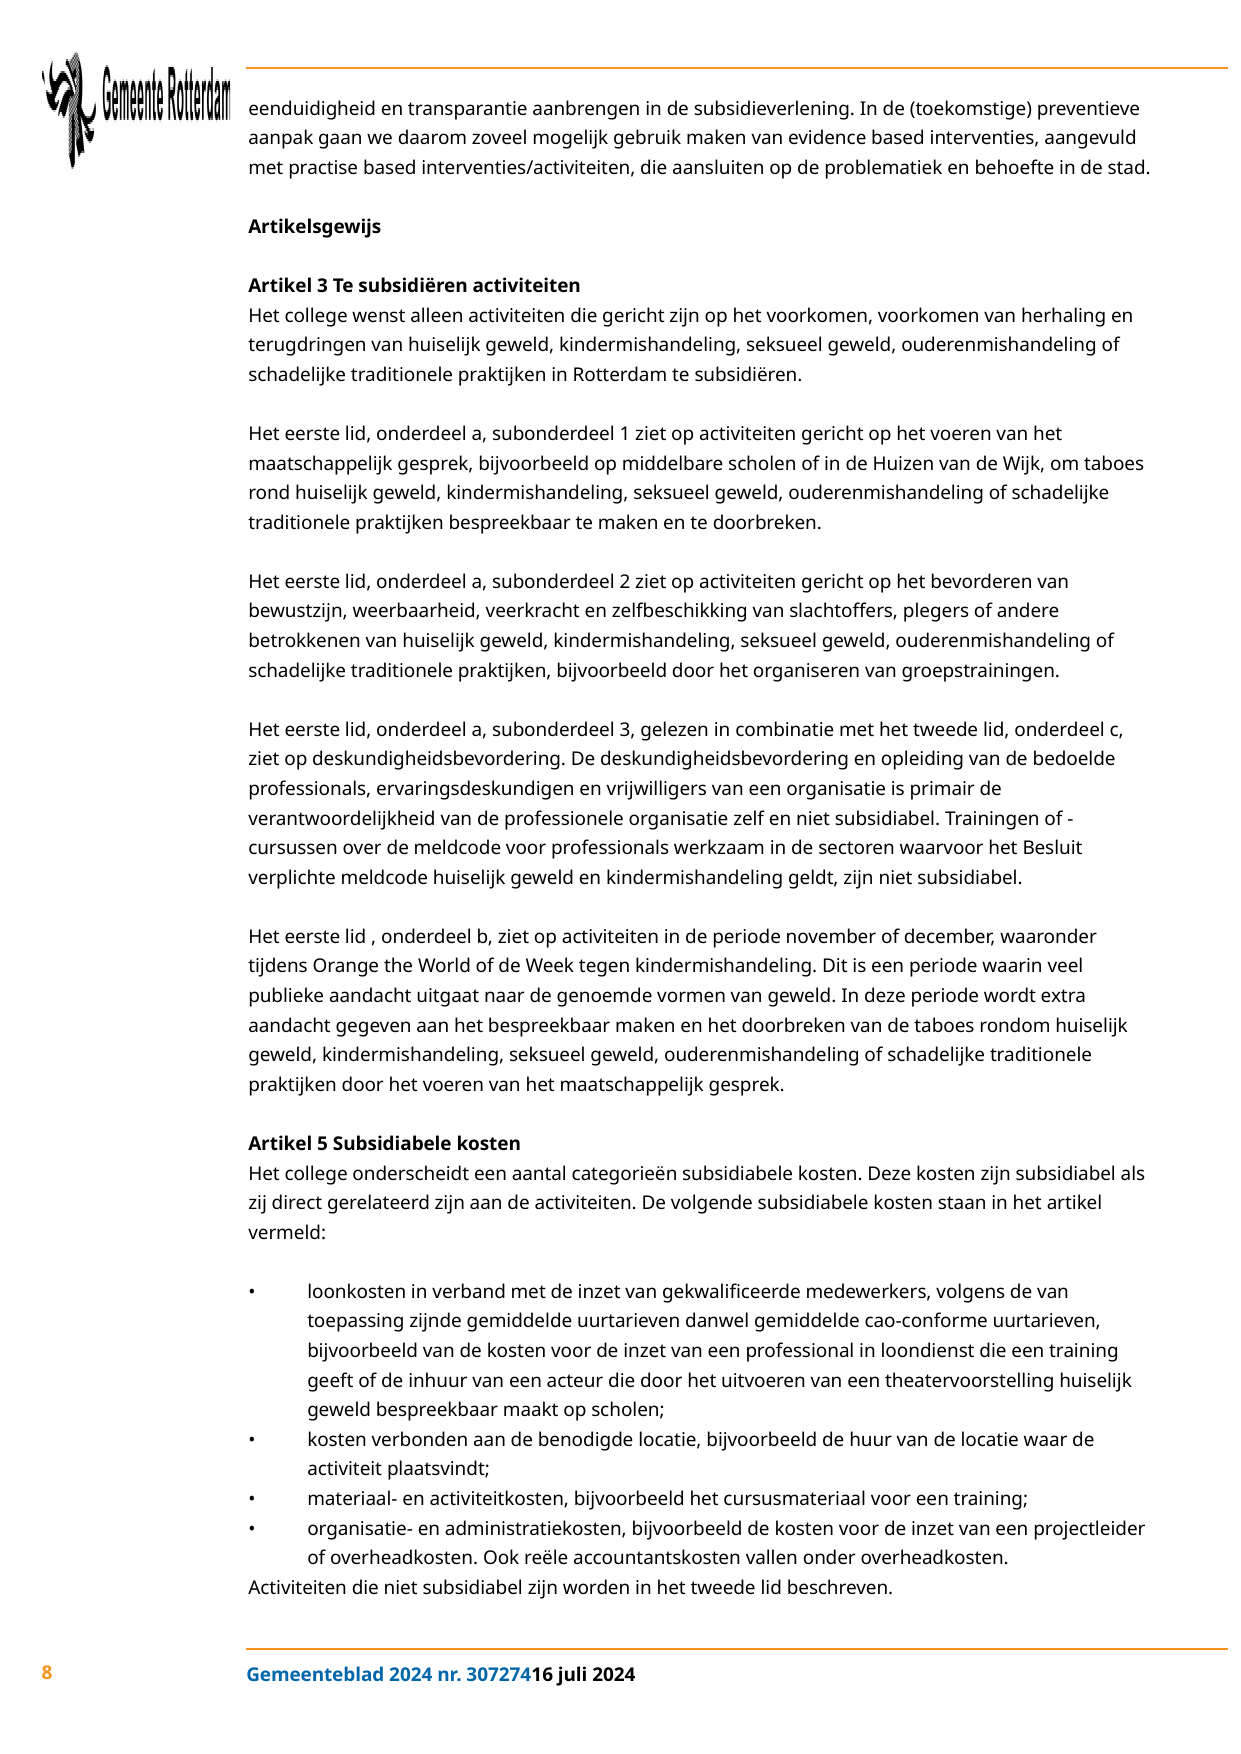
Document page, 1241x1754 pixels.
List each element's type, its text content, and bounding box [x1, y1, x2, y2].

text Het eerste lid, onderdeel a, subonderdeel 1 ziet op activiteiten gericht op het voeren van het maatschappelijk gesprek, bijvoorbeeld op middelbare scholen of in de Huizen van de Wijk, om taboes rond huiselijk geweld, kindermishandeling, seksueel geweld, ouderenmishandeling of schadelijke traditionele praktijken bespreekbaar te maken en te doorbreken. [248, 420, 1152, 535]
list materiaal- en activiteitkosten, bijvoorbeeld het cursusmateriaal voor een training; [248, 1485, 1152, 1511]
text Artikel 5 Subsidiabele kosten [248, 1130, 1152, 1156]
text Het college wenst alleen activiteiten die gericht zijn op het voorkomen, voorkomen van herhaling en terugdringen van huiselijk geweld, kindermishandeling, seksueel geweld, ouderenmishandeling of schadelijke traditionele praktijken in Rotterdam te subsidiëren. [248, 302, 1152, 387]
list organisatie- en administratiekosten, bijvoorbeeld de kosten voor de inzet van een projectleider of overheadkosten. Ook reële accountantskosten vallen onder overheadkosten. [248, 1515, 1152, 1570]
text Artikelsgewijs [248, 213, 1152, 239]
list kosten verbonden aan de benodigde locatie, bijvoorbeeld de huur van de locatie waar de activiteit plaatsvindt; [248, 1426, 1152, 1481]
text Activiteiten die niet subsidiabel zijn worden in het tweede lid beschreven. [248, 1574, 1152, 1600]
text eenduidigheid en transparantie aanbrengen in de subsidieverlening. In de (toekomstige) preventieve aanpak gaan we daarom zoveel mogelijk gebruik maken van evidence based interventies, aangevuld met practise based interventies/activiteiten, die aansluiten op de problematiek en behoefte in de stad. [248, 95, 1152, 180]
text Het college onderscheidt een aantal categorieën subsidiabele kosten. Deze kosten zijn subsidiabel als zij direct gerelateerd zijn aan de activiteiten. De volgende subsidiabele kosten staan in het artikel vermeld: [248, 1160, 1152, 1245]
text Het eerste lid, onderdeel a, subonderdeel 3, gelezen in combinatie met het tweede lid, onderdeel c, ziet op deskundigheidsbevordering. De deskundigheidsbevordering en opleiding van de bedoelde professionals, ervaringsdeskundigen en vrijwilligers van een organisatie is primair de verantwoordelijkheid van de professionele organisatie zelf en niet subsidiabel. Trainingen of -cursussen over de meldcode voor professionals werkzaam in de sectoren waarvoor het Besluit verplichte meldcode huiselijk geweld en kindermishandeling geldt, zijn niet subsidiabel. [248, 716, 1152, 890]
text Het eerste lid , onderdeel b, ziet op activiteiten in de periode november of december, waaronder tijdens Orange the World of de Week tegen kindermishandeling. Dit is een periode waarin veel publieke aandacht uitgaat naar de genoemde vormen van geweld. In deze periode wordt extra aandacht gegeven aan het bespreekbaar maken en het doorbreken van de taboes rondom huiselijk geweld, kindermishandeling, seksueel geweld, ouderenmishandeling of schadelijke traditionele praktijken door het voeren van het maatschappelijk gesprek. [248, 923, 1152, 1097]
text Het eerste lid, onderdeel a, subonderdeel 2 ziet op activiteiten gericht op het bevorderen van bewustzijn, weerbaarheid, veerkracht en zelfbeschikking van slachtoffers, plegers of andere betrokkenen van huiselijk geweld, kindermishandeling, seksueel geweld, ouderenmishandeling of schadelijke traditionele praktijken, bijvoorbeeld door het organiseren van groepstrainingen. [248, 568, 1152, 683]
text Artikel 3 Te subsidiëren activiteiten [248, 272, 1152, 298]
picture [41, 47, 231, 172]
list loonkosten in verband met de inzet van gekwalificeerde medewerkers, volgens de van toepassing zijnde gemiddelde uurtarieven danwel gemiddelde cao-conforme uurtarieven, bijvoorbeeld van de kosten voor de inzet van een professional in loondienst die een training geeft of de inhuur van een acteur die door het uitvoeren van een theatervoorstelling huiselijk geweld bespreekbaar maakt op scholen; [248, 1278, 1152, 1422]
